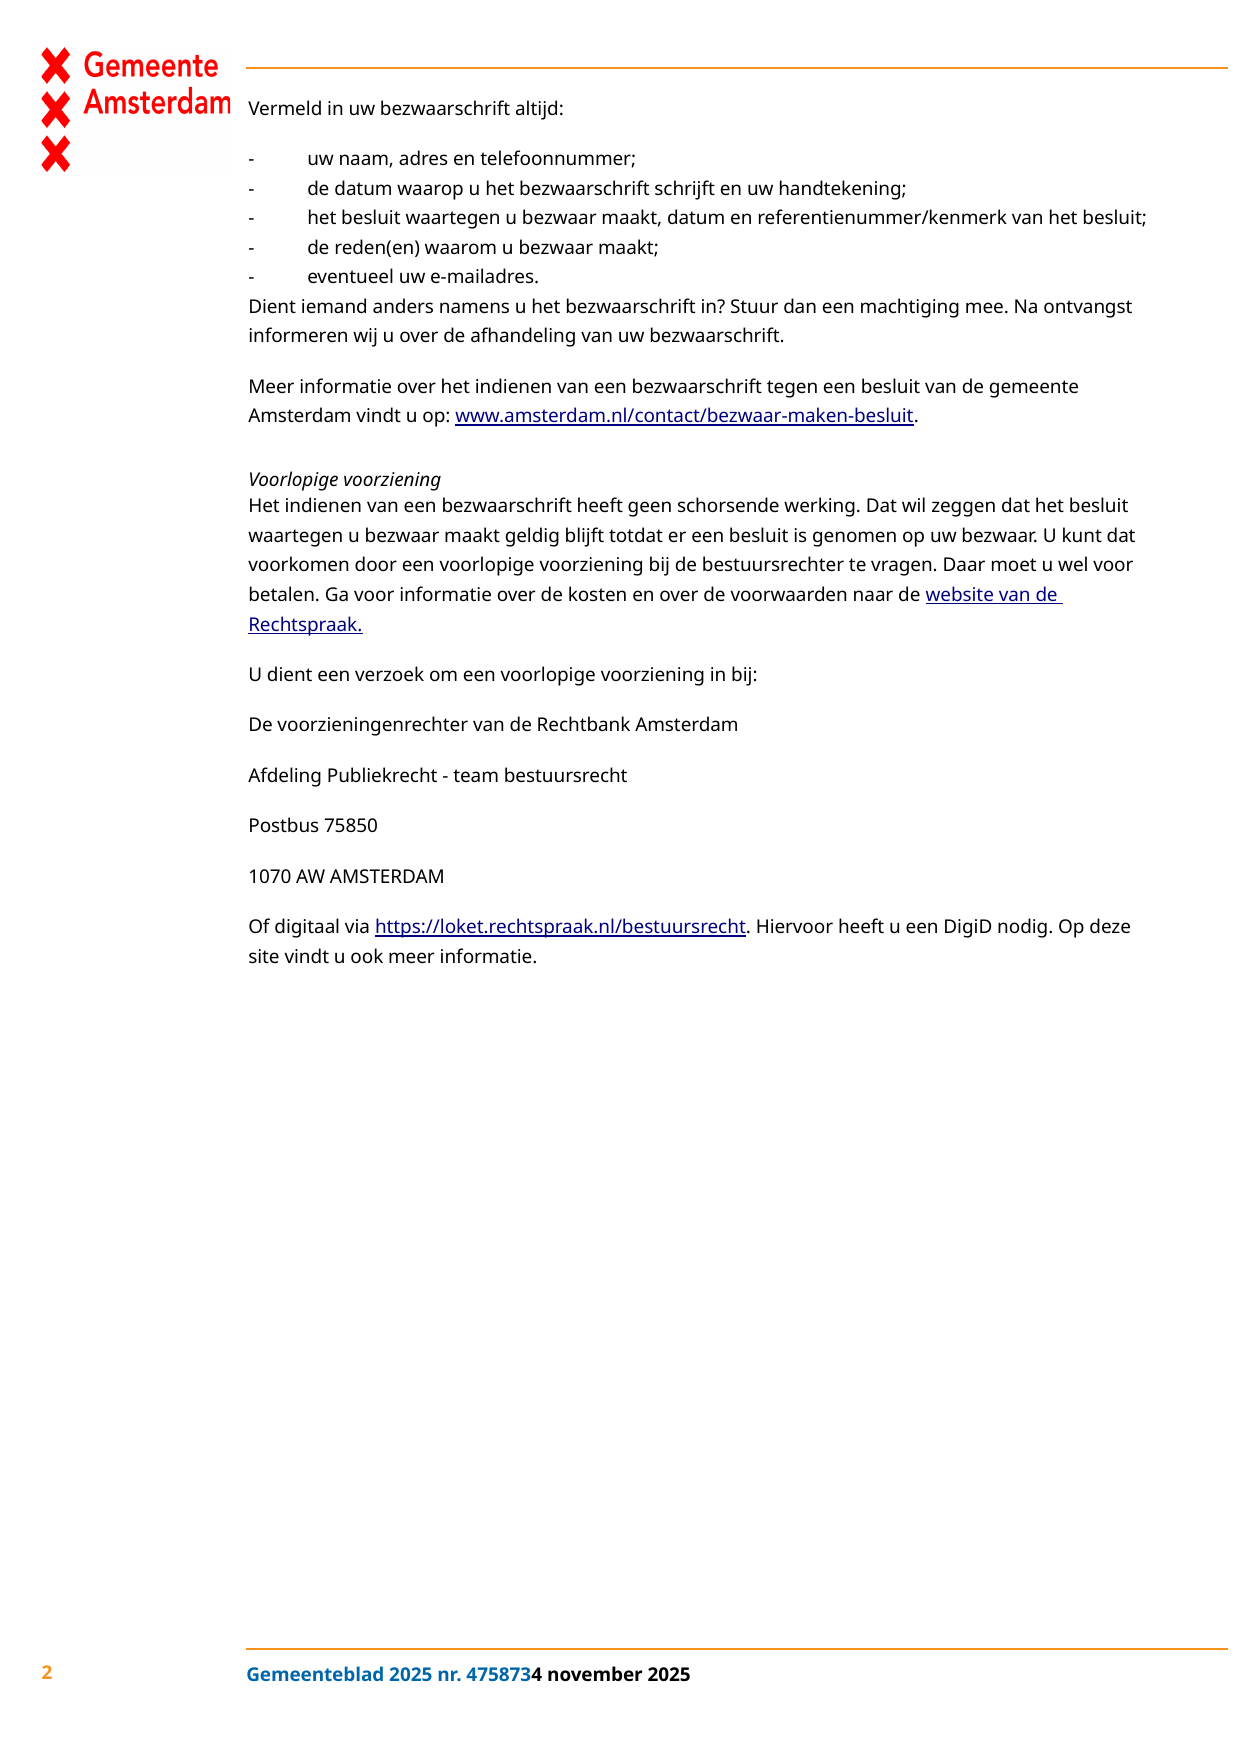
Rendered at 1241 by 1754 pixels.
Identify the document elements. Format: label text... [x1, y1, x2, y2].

list het besluit waartegen u bezwaar maakt, datum en referentienummer/kenmerk van het besluit; [248, 204, 1152, 230]
text Het indienen van een bezwaarschrift heeft geen schorsende werking. Dat wil zeggen dat het besluit waartegen u bezwaar maakt geldig blijft totdat er een besluit is genomen op uw bezwaar. U kunt dat voorkomen door een voorlopige voorziening bij de bestuursrechter te vragen. Daar moet u wel voor betalen. Ga voor informatie over de kosten en over de voorwaarden naar de website van de Rechtspraak. [248, 492, 1152, 636]
text 1070 AW AMSTERDAM [248, 863, 1152, 888]
text Meer informatie over het indienen van een bezwaarschrift tegen een besluit van de gemeente Amsterdam vindt u op: www.amsterdam.nl/contact/bezwaar-maken-besluit. [248, 373, 1152, 428]
text De voorzieningenrechter van de Rechtbank Amsterdam [248, 712, 1152, 737]
text Vermeld in uw bezwaarschrift altijd: [248, 95, 1152, 121]
list de reden(en) waarom u bezwaar maakt; [248, 234, 1152, 260]
text Dient iemand anders namens u het bezwaarschrift in? Stuur dan een machtiging mee. Na ontvangst informeren wij u over de afhandeling van uw bezwaarschrift. [248, 293, 1152, 348]
list de datum waarop u het bezwaarschrift schrijft en uw handtekening; [248, 175, 1152, 201]
text Postbus 75850 [248, 812, 1152, 838]
text U dient een verzoek om een voorlopige voorziening in bij: [248, 661, 1152, 687]
list eventueel uw e-mailadres. [248, 263, 1152, 289]
picture [41, 47, 231, 172]
text Afdeling Publiekrecht - team bestuursrecht [248, 762, 1152, 788]
list uw naam, adres en telefoonnummer; [248, 145, 1152, 171]
text Of digitaal via https://loket.rechtspraak.nl/bestuursrecht. Hiervoor heeft u een DigiD nodig. Op deze site vindt u ook meer informatie. [248, 913, 1152, 968]
text Voorlopige voorziening [248, 467, 1152, 492]
